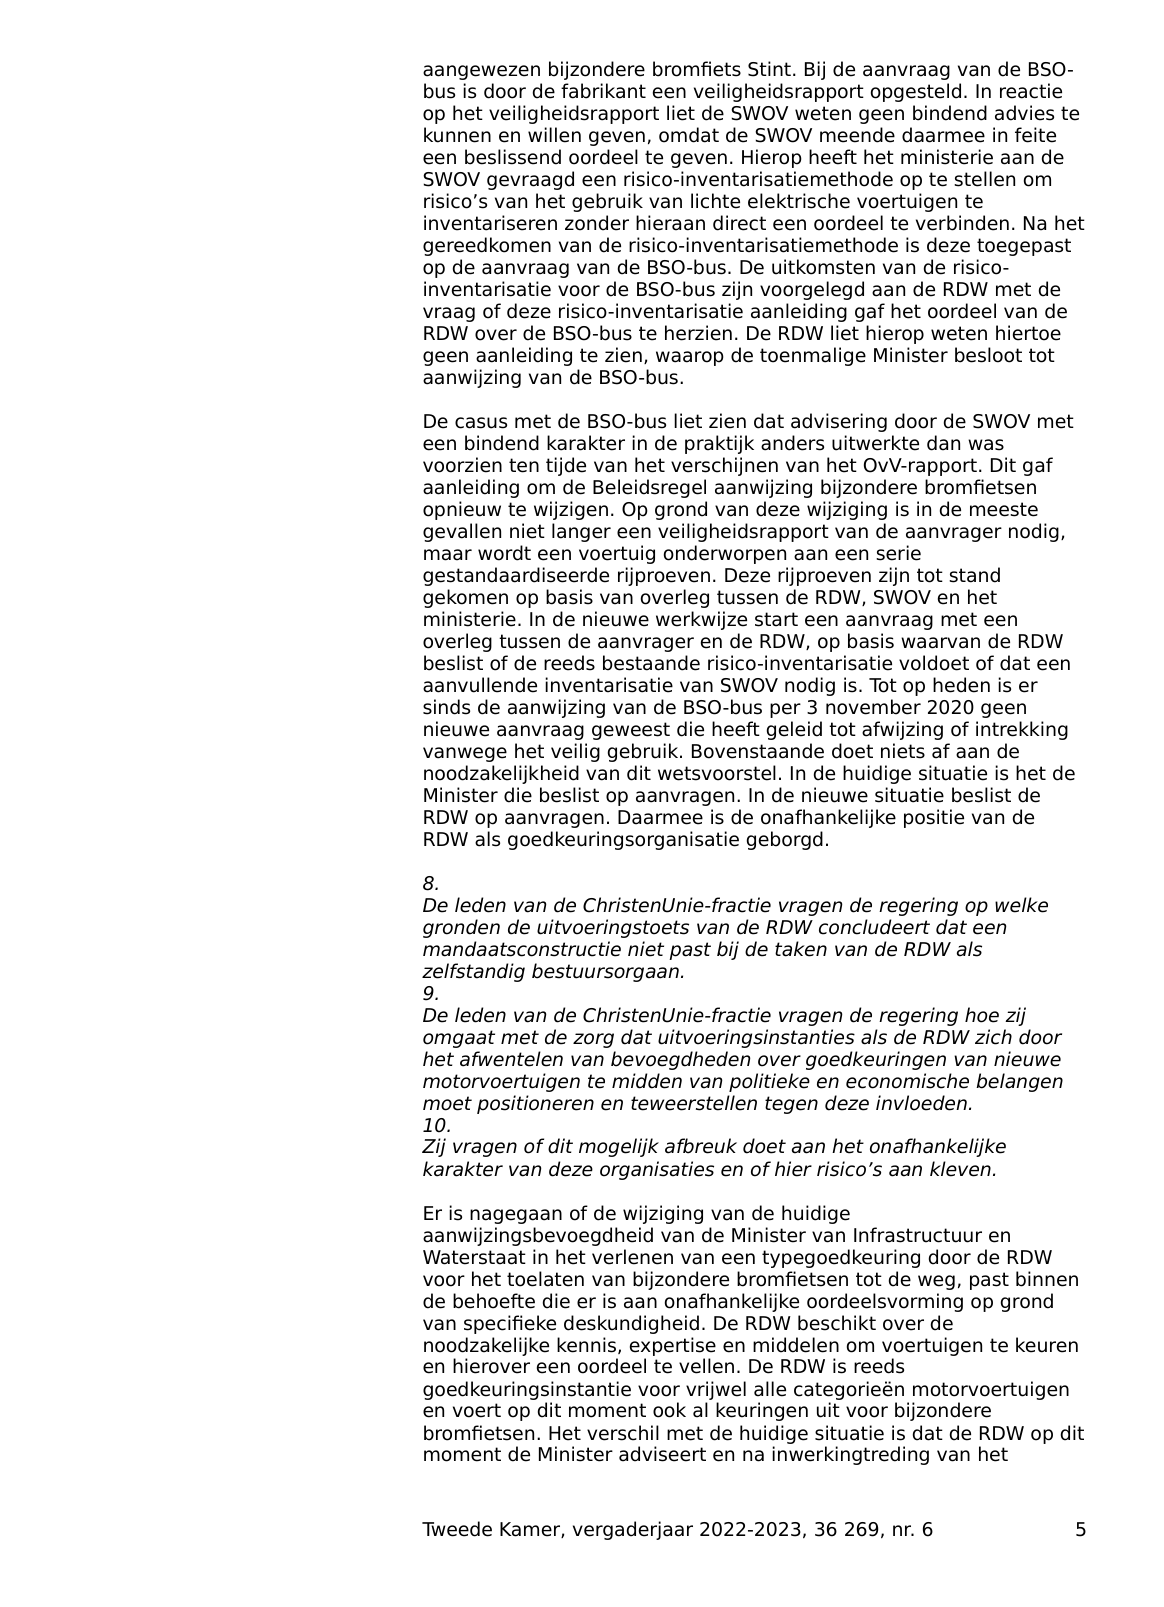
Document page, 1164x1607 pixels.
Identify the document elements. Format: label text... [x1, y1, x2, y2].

text Er is nagegaan of de wijziging van de huidige aanwijzingsbevoegdheid van de Minister van Infrastructuur en Waterstaat in het verlenen van een typegoedkeuring door de RDW voor het toelaten van bijzondere bromfietsen tot de weg, past binnen de behoefte die er is aan onafhankelijke oordeelsvorming op grond van specifieke deskundigheid. De RDW beschikt over de noodzakelijke kennis, expertise en middelen om voertuigen te keuren en hierover een oordeel te vellen. De RDW is reeds goedkeuringsinstantie voor vrijwel alle categorieën motorvoertuigen en voert op dit moment ook al keuringen uit voor bijzondere bromfietsen. Het verschil met de huidige situatie is dat de RDW op dit moment de Minister adviseert en na inwerkingtreding van het [422, 1203, 1087, 1466]
text 10. [422, 1114, 1087, 1136]
text De leden van de ChristenUnie-fractie vragen de regering hoe zij omgaat met de zorg dat uitvoeringsinstanties als de RDW zich door het afwentelen van bevoegdheden over goedkeuringen van nieuwe motorvoertuigen te midden van politieke en economische belangen moet positioneren en teweerstellen tegen deze invloeden. [422, 1004, 1087, 1114]
text De casus met de BSO-bus liet zien dat advisering door de SWOV met een bindend karakter in de praktijk anders uitwerkte dan was voorzien ten tijde van het verschijnen van het OvV-rapport. Dit gaf aanleiding om de Beleidsregel aanwijzing bijzondere bromfietsen opnieuw te wijzigen. Op grond van deze wijziging is in de meeste gevallen niet langer een veiligheidsrapport van de aanvrager nodig, maar wordt een voertuig onderworpen aan een serie gestandaardiseerde rijproeven. Deze rijproeven zijn tot stand gekomen op basis van overleg tussen de RDW, SWOV en het ministerie. In de nieuwe werkwijze start een aanvraag met een overleg tussen de aanvrager en de RDW, op basis waarvan de RDW beslist of de reeds bestaande risico-inventarisatie voldoet of dat een aanvullende inventarisatie van SWOV nodig is. Tot op heden is er sinds de aanwijzing van de BSO-bus per 3 november 2020 geen nieuwe aanvraag geweest die heeft geleid tot afwijzing of intrekking vanwege het veilig gebruik. Bovenstaande doet niets af aan de noodzakelijkheid van dit wetsvoorstel. In de huidige situatie is het de Minister die beslist op aanvragen. In de nieuwe situatie beslist de RDW op aanvragen. Daarmee is de onafhankelijke positie van de RDW als goedkeuringsorganisatie geborgd. [422, 411, 1087, 851]
text De leden van de ChristenUnie-fractie vragen de regering op welke gronden de uitvoeringstoets van de RDW concludeert dat een mandaatsconstructie niet past bij de taken van de RDW als zelfstandig bestuursorgaan. [422, 895, 1087, 983]
text 8. [422, 873, 1087, 895]
text Zij vragen of dit mogelijk afbreuk doet aan het onafhankelijke karakter van deze organisaties en of hier risico’s aan kleven. [422, 1136, 1087, 1180]
text 9. [422, 983, 1087, 1004]
text aangewezen bijzondere bromfiets Stint. Bij de aanvraag van de BSO-bus is door de fabrikant een veiligheidsrapport opgesteld. In reactie op het veiligheidsrapport liet de SWOV weten geen bindend advies te kunnen en willen geven, omdat de SWOV meende daarmee in feite een beslissend oordeel te geven. Hierop heeft het ministerie aan de SWOV gevraagd een risico-inventarisatiemethode op te stellen om risico’s van het gebruik van lichte elektrische voertuigen te inventariseren zonder hieraan direct een oordeel te verbinden. Na het gereedkomen van de risico-inventarisatiemethode is deze toegepast op de aanvraag van de BSO-bus. De uitkomsten van de risico-inventarisatie voor de BSO-bus zijn voorgelegd aan de RDW met de vraag of deze risico-inventarisatie aanleiding gaf het oordeel van de RDW over de BSO-bus te herzien. De RDW liet hierop weten hiertoe geen aanleiding te zien, waarop de toenmalige Minister besloot tot aanwijzing van de BSO-bus. [422, 59, 1087, 389]
